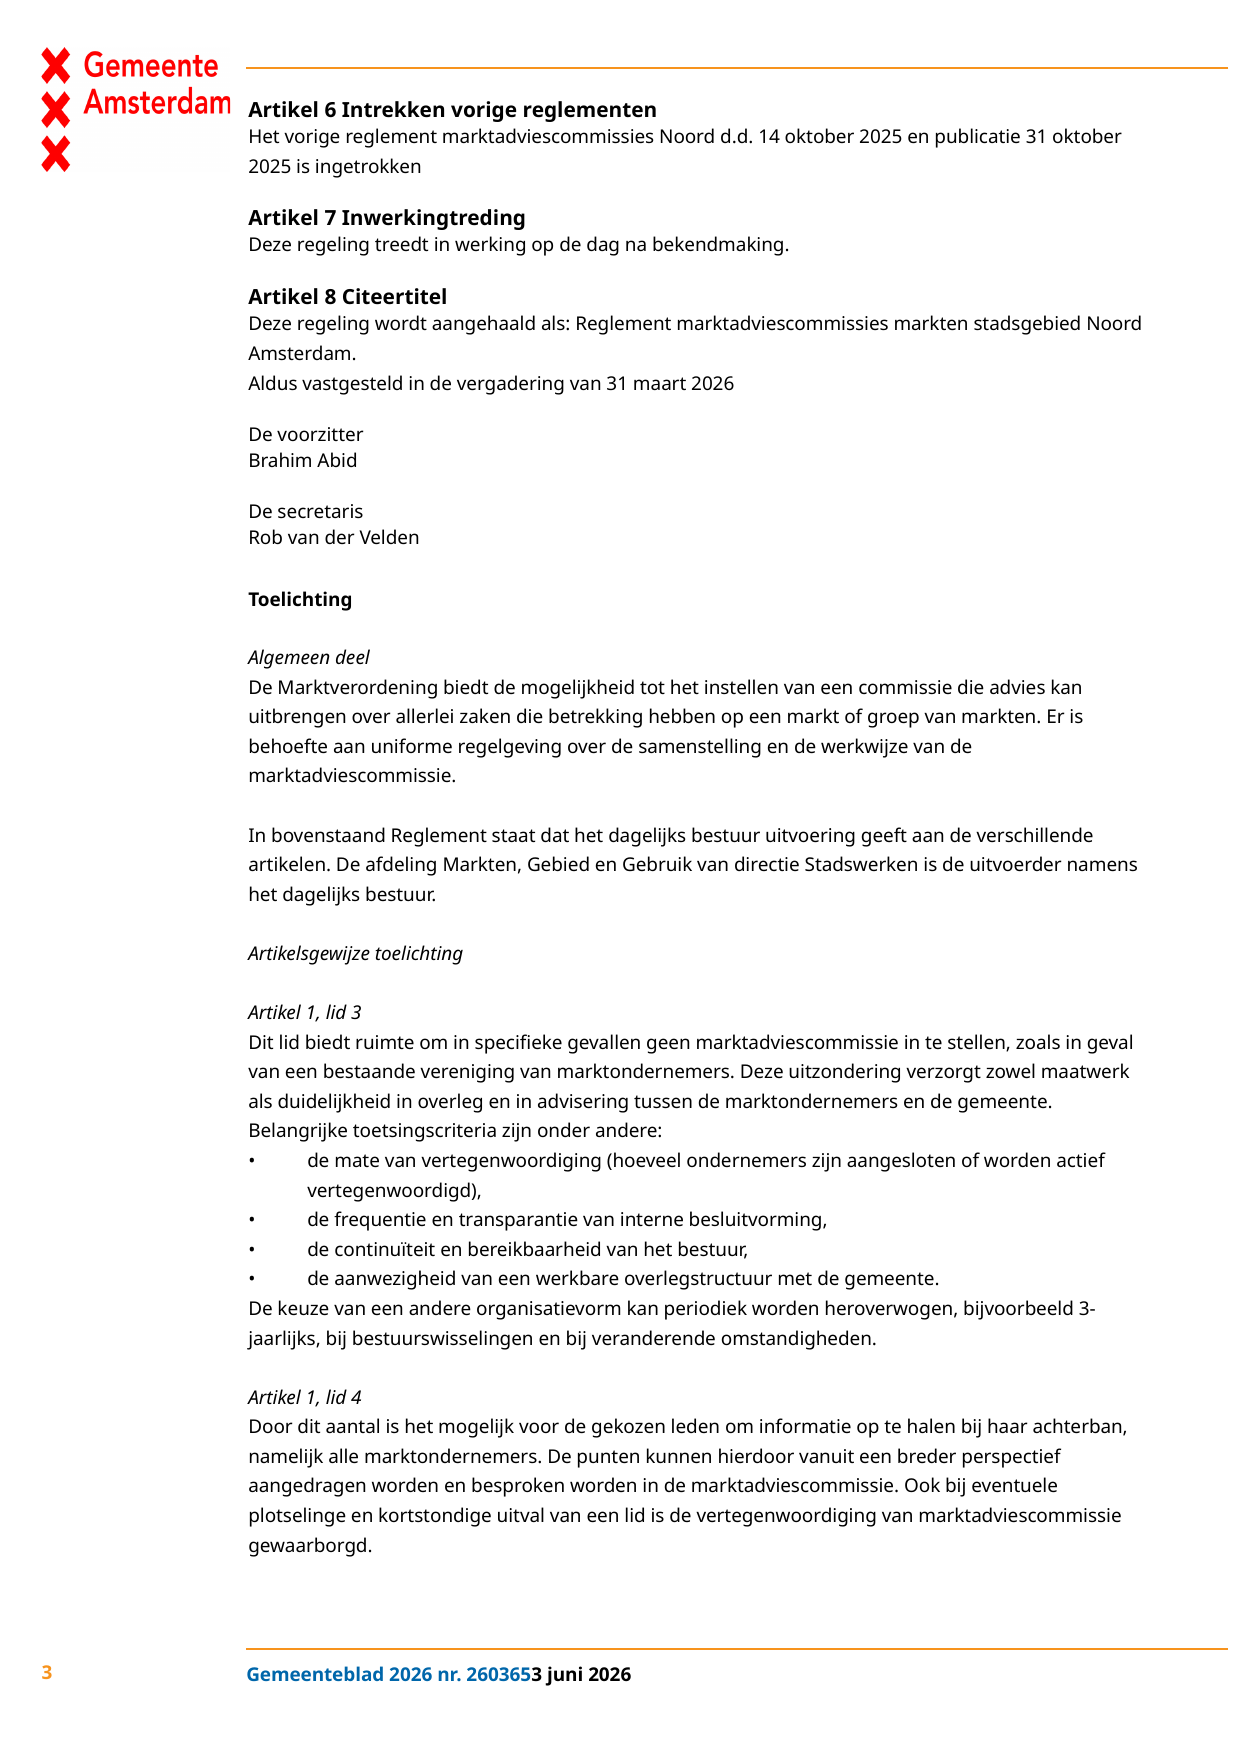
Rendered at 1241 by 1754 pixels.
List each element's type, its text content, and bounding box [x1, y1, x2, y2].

text Toelichting [248, 576, 1152, 615]
text De secretaris [248, 498, 1152, 524]
text Aldus vastgesteld in de vergadering van 31 maart 2026 [248, 370, 1152, 395]
text Belangrijke toetsingscriteria zijn onder andere: [248, 1118, 1152, 1143]
picture [41, 47, 231, 172]
list de continuïteit en bereikbaarheid van het bestuur, [248, 1236, 1152, 1262]
list de aanwezigheid van een werkbare overlegstructuur met de gemeente. [248, 1266, 1152, 1291]
text Dit lid biedt ruimte om in specifieke gevallen geen marktadviescommissie in te stellen, zoals in geval van een bestaande vereniging van marktondernemers. Deze uitzondering verzorgt zowel maatwerk als duidelijkheid in overleg en in advisering tussen de marktondernemers en de gemeente. [248, 1029, 1152, 1114]
text Door dit aantal is het mogelijk voor de gekozen leden om informatie op te halen bij haar achterban, namelijk alle marktondernemers. De punten kunnen hierdoor vanuit een breder perspectief aangedragen worden en besproken worden in de marktadviescommissie. Ook bij eventuele plotselinge en kortstondige uitval van een lid is de vertegenwoordiging van marktadviescommissie gewaarborgd. [248, 1413, 1152, 1558]
text Brahim Abid [248, 447, 1152, 473]
text Artikel 6 Intrekken vorige reglementen [248, 95, 1152, 123]
text Deze regeling treedt in werking op de dag na bekendmaking. [248, 232, 1152, 257]
text Artikel 7 Inwerkingtreding [248, 203, 1152, 232]
text Artikelsgewijze toelichting [248, 940, 1152, 966]
text In bovenstaand Reglement staat dat het dagelijks bestuur uitvoering geeft aan de verschillende artikelen. De afdeling Markten, Gebied en Gebruik van directie Stadswerken is de uitvoerder namens het dagelijks bestuur. [248, 822, 1152, 907]
list de frequentie en transparantie van interne besluitvorming, [248, 1206, 1152, 1232]
text Rob van der Velden [248, 524, 1152, 550]
text De Marktverordening biedt de mogelijkheid tot het instellen van een commissie die advies kan uitbrengen over allerlei zaken die betrekking hebben op een markt of groep van markten. Er is behoefte aan uniforme regelgeving over de samenstelling en de werkwijze van de marktadviescommissie. [248, 674, 1152, 788]
text Algemeen deel [248, 644, 1152, 670]
text De voorzitter [248, 421, 1152, 447]
list de mate van vertegenwoordiging (hoeveel ondernemers zijn aangesloten of worden actief vertegenwoordigd), [248, 1147, 1152, 1203]
text Het vorige reglement marktadviescommissies Noord d.d. 14 oktober 2025 en publicatie 31 oktober 2025 is ingetrokken [248, 123, 1152, 178]
text Artikel 8 Citeertitel [248, 282, 1152, 311]
text Artikel 1, lid 4 [248, 1384, 1152, 1410]
text Artikel 1, lid 3 [248, 999, 1152, 1025]
text De keuze van een andere organisatievorm kan periodiek worden heroverwogen, bijvoorbeeld 3-jaarlijks, bij bestuurswisselingen en bij veranderende omstandigheden. [248, 1295, 1152, 1351]
text Deze regeling wordt aangehaald als: Reglement marktadviescommissies markten stadsgebied Noord Amsterdam. [248, 311, 1152, 366]
